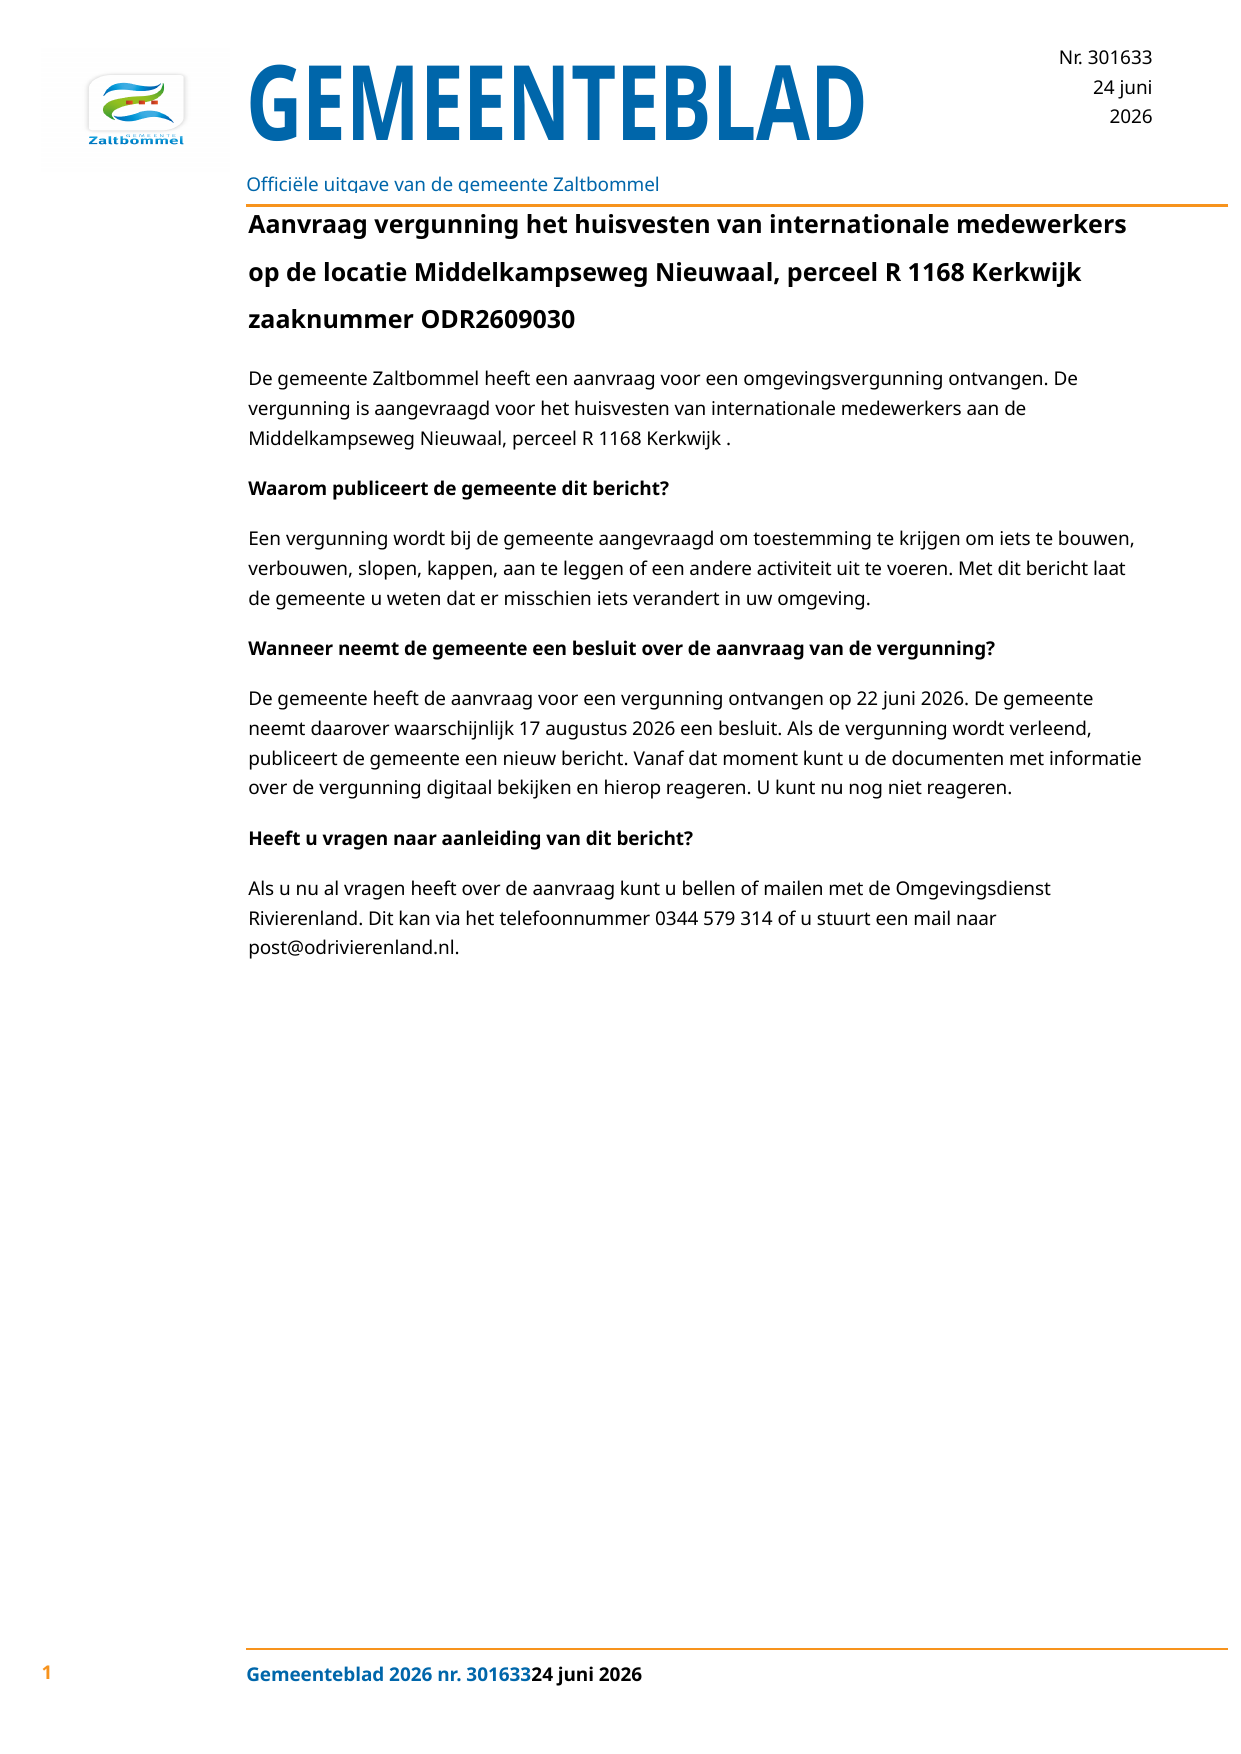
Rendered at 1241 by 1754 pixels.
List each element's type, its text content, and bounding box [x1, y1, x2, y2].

text Heeft u vragen naar aanleiding van dit bericht? [248, 825, 1152, 850]
text Wanneer neemt de gemeente een besluit over de aanvraag van de vergunning? [248, 635, 1152, 661]
text Aanvraag vergunning het huisvesten van internationale medewerkers op de locatie Middelkampseweg Nieuwaal, perceel R 1168 Kerkwijk zaaknummer ODR2609030 [248, 207, 1152, 336]
text De gemeente heeft de aanvraag voor een vergunning ontvangen op 22 juni 2026. De gemeente neemt daarover waarschijnlijk 17 augustus 2026 een besluit. Als de vergunning wordt verleend, publiceert de gemeente een nieuw bericht. Vanaf dat moment kunt u de documenten met informatie over de vergunning digitaal bekijken en hierop reageren. U kunt nu nog niet reageren. [248, 686, 1152, 800]
text De gemeente Zaltbommel heeft een aanvraag voor een omgevingsvergunning ontvangen. De vergunning is aangevraagd voor het huisvesten van internationale medewerkers aan de Middelkampseweg Nieuwaal, perceel R 1168 Kerkwijk . [248, 366, 1152, 450]
picture [41, 47, 231, 172]
text Een vergunning wordt bij de gemeente aangevraagd om toestemming te krijgen om iets te bouwen, verbouwen, slopen, kappen, aan te leggen of een andere activiteit uit te voeren. Met dit bericht laat de gemeente u weten dat er misschien iets verandert in uw omgeving. [248, 526, 1152, 610]
text Als u nu al vragen heeft over de aanvraag kunt u bellen of mailen met de Omgevingsdienst Rivierenland. Dit kan via het telefoonnummer 0344 579 314 of u stuurt een mail naar post@odrivierenland.nl. [248, 875, 1152, 960]
text Waarom publiceert de gemeente dit bericht? [248, 475, 1152, 501]
